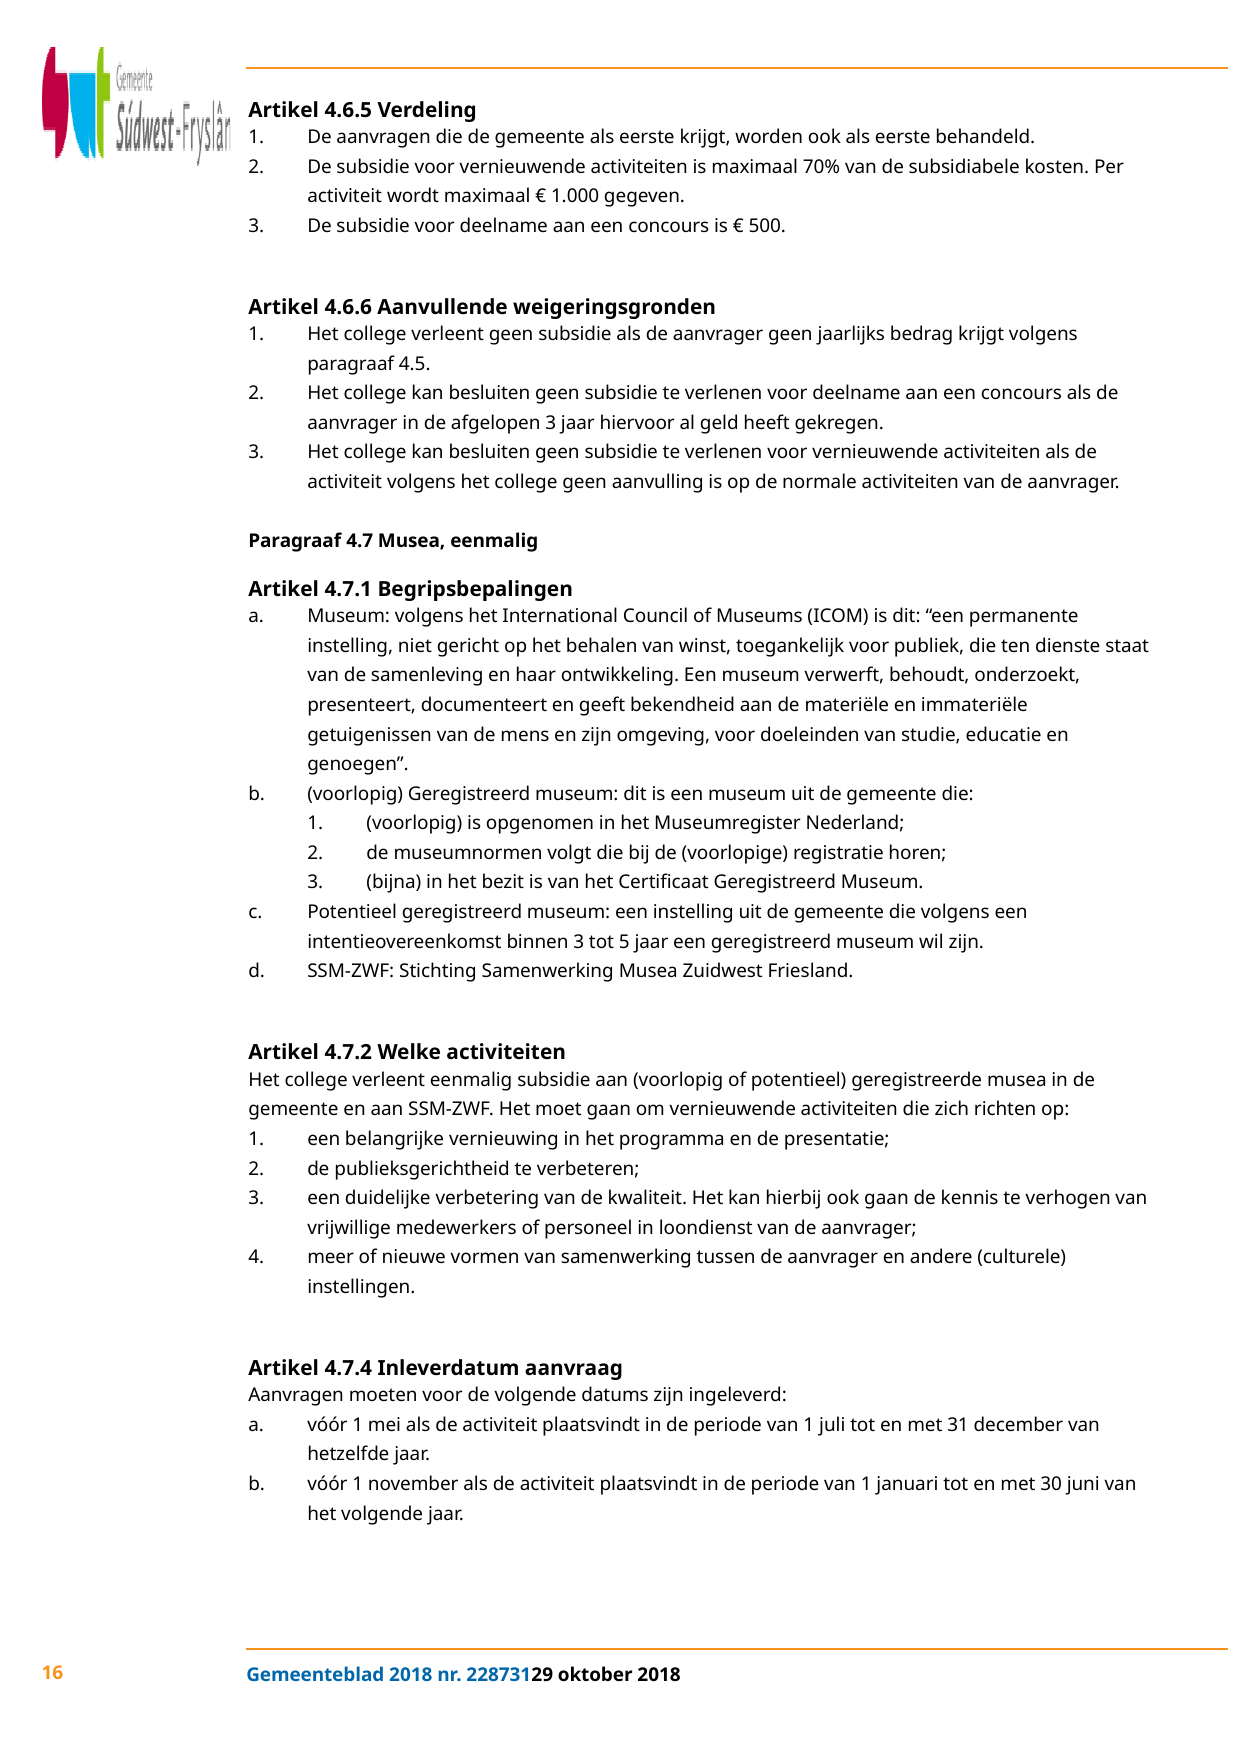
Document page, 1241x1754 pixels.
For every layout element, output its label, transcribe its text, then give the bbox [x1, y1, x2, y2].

list De subsidie voor vernieuwende activiteiten is maximaal 70% van de subsidiabele kosten. Per activiteit wordt maximaal € 1.000 gegeven. [248, 153, 1152, 208]
text Aanvragen moeten voor de volgende datums zijn ingeleverd: [248, 1381, 1152, 1407]
list (voorlopig) is opgenomen in het Museumregister Nederland; [307, 809, 1152, 835]
list De subsidie voor deelname aan een concours is € 500. [248, 212, 1152, 238]
list (voorlopig) Geregistreerd museum: dit is een museum uit de gemeente die: [248, 780, 1152, 806]
text Artikel 4.7.2 Welke activiteiten [248, 1037, 1152, 1066]
list een duidelijke verbetering van de kwaliteit. Het kan hierbij ook gaan de kennis te verhogen van vrijwillige medewerkers of personeel in loondienst van de aanvrager; [248, 1184, 1152, 1239]
text Artikel 4.7.4 Inleverdatum aanvraag [248, 1353, 1152, 1381]
list een belangrijke vernieuwing in het programma en de presentatie; [248, 1125, 1152, 1151]
list Potentieel geregistreerd museum: een instelling uit de gemeente die volgens een intentieovereenkomst binnen 3 tot 5 jaar een geregistreerd museum wil zijn. [248, 898, 1152, 954]
text Artikel 4.6.5 Verdeling [248, 95, 1152, 123]
list vóór 1 mei als de activiteit plaatsvindt in de periode van 1 juli tot en met 31 december van hetzelfde jaar. [248, 1411, 1152, 1466]
list Museum: volgens het International Council of Museums (ICOM) is dit: “een permanente instelling, niet gericht op het behalen van winst, toegankelijk voor publiek, die ten dienste staat van de samenleving en haar ontwikkeling. Een museum verwerft, behoudt, onderzoekt, presenteert, documenteert en geeft bekendheid aan de materiële en immateriële getuigenissen van de mens en zijn omgeving, voor doeleinden van studie, educatie en genoegen”. [248, 602, 1152, 776]
list SSM-ZWF: Stichting Samenwerking Musea Zuidwest Friesland. [248, 957, 1152, 983]
list de museumnormen volgt die bij de (voorlopige) registratie horen; [307, 839, 1152, 865]
list meer of nieuwe vormen van samenwerking tussen de aanvrager en andere (culturele) instellingen. [248, 1243, 1152, 1299]
picture [41, 47, 231, 172]
text Artikel 4.7.1 Begripsbepalingen [248, 574, 1152, 602]
list Het college kan besluiten geen subsidie te verlenen voor deelname aan een concours als de aanvrager in de afgelopen 3 jaar hiervoor al geld heeft gekregen. [248, 379, 1152, 435]
list Het college verleent geen subsidie als de aanvrager geen jaarlijks bedrag krijgt volgens paragraaf 4.5. [248, 320, 1152, 376]
text Paragraaf 4.7 Musea, eenmalig [248, 527, 1152, 553]
list Het college kan besluiten geen subsidie te verlenen voor vernieuwende activiteiten als de activiteit volgens het college geen aanvulling is op de normale activiteiten van de aanvrager. [248, 439, 1152, 494]
text Artikel 4.6.6 Aanvullende weigeringsgronden [248, 292, 1152, 320]
list (bijna) in het bezit is van het Certificaat Geregistreerd Museum. [307, 869, 1152, 894]
list vóór 1 november als de activiteit plaatsvindt in de periode van 1 januari tot en met 30 juni van het volgende jaar. [248, 1470, 1152, 1526]
list de publieksgerichtheid te verbeteren; [248, 1155, 1152, 1180]
list De aanvragen die de gemeente als eerste krijgt, worden ook als eerste behandeld. [248, 123, 1152, 149]
text Het college verleent eenmalig subsidie aan (voorlopig of potentieel) geregistreerde musea in de gemeente en aan SSM-ZWF. Het moet gaan om vernieuwende activiteiten die zich richten op: [248, 1066, 1152, 1121]
